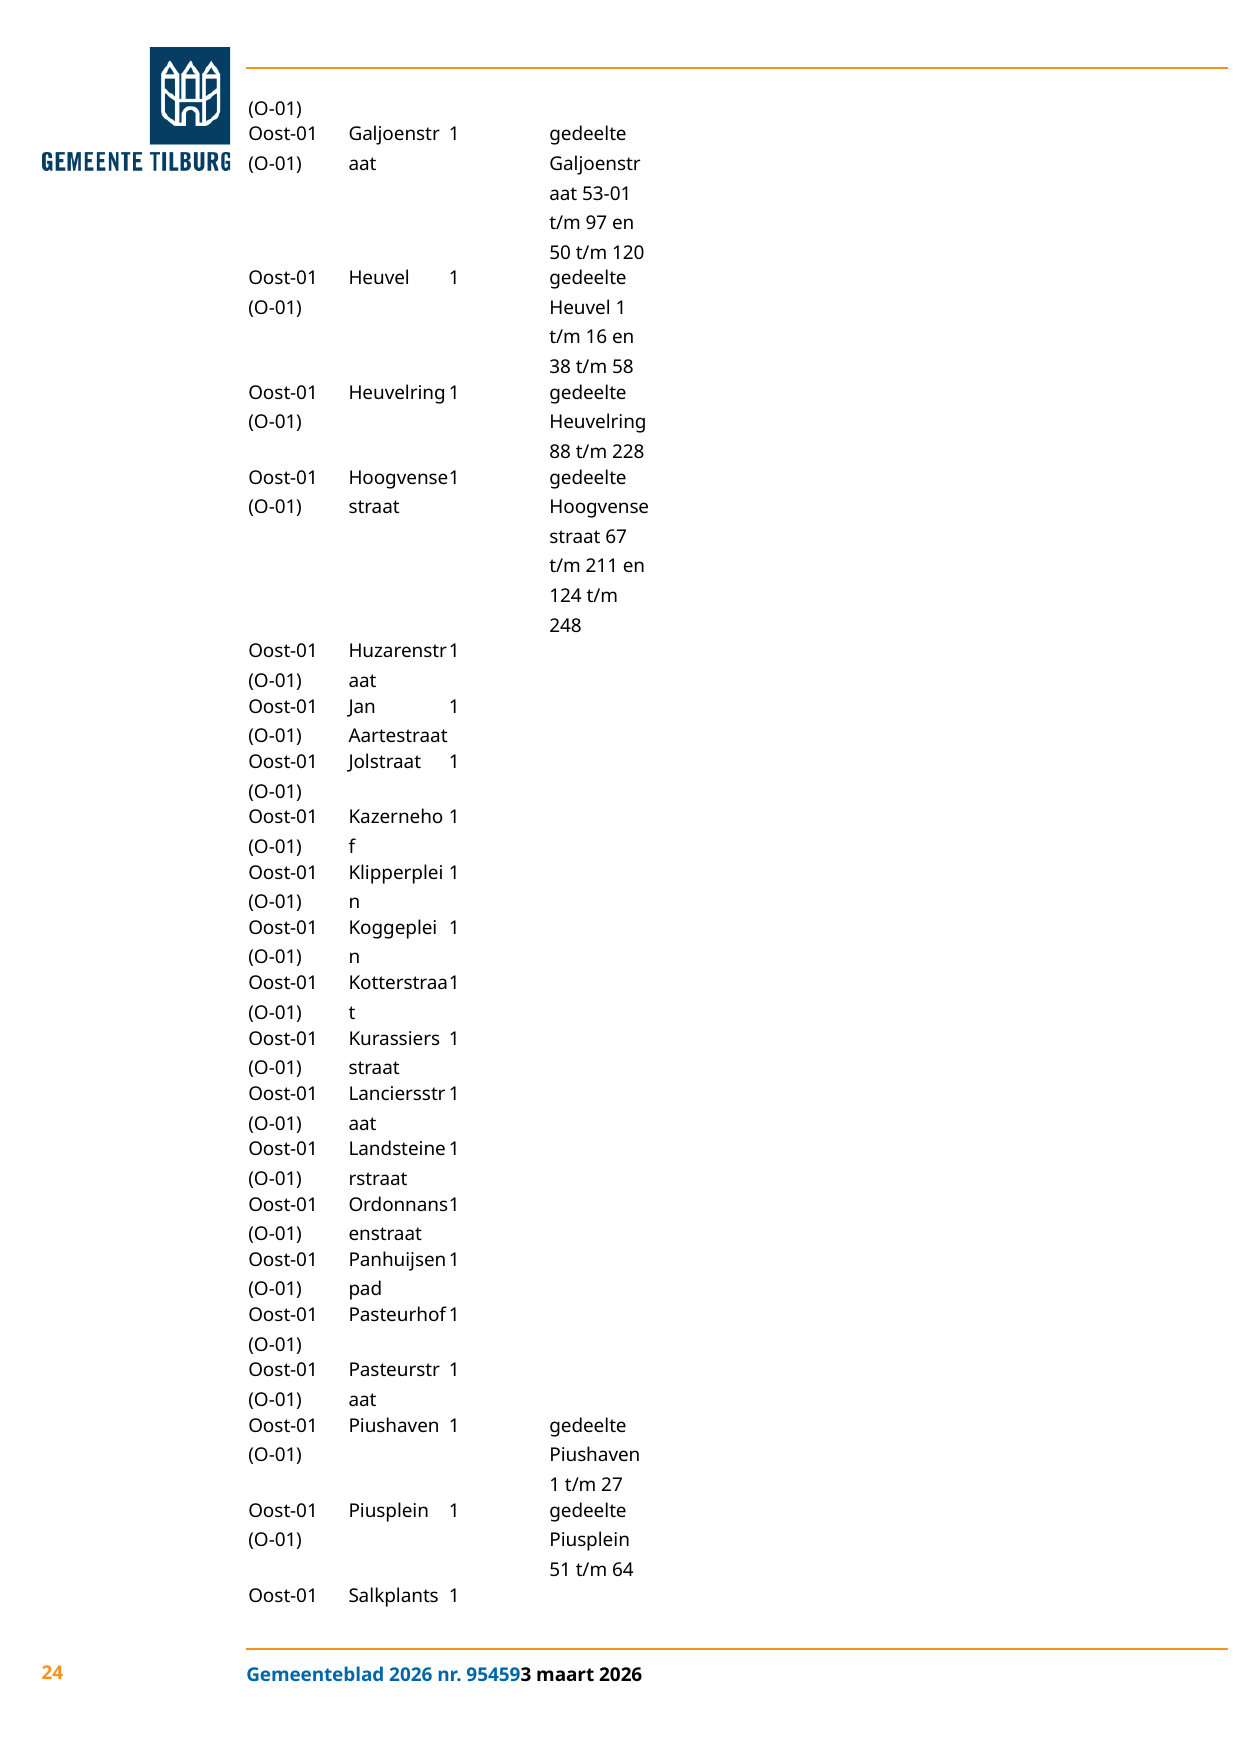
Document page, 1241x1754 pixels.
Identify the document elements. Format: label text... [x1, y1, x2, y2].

table_cell Oost-01 (O-01) [248, 638, 348, 693]
table_cell Panhuijsenpad [348, 1246, 449, 1301]
table_cell Oost-01 (O-01) [248, 121, 348, 264]
table_cell 1 [449, 1246, 549, 1301]
table_cell 1 [449, 1080, 549, 1135]
table_cell gedeelte Piushaven 1 t/m 27 [549, 1412, 649, 1497]
table_cell Oost-01 (O-01) [248, 693, 348, 748]
table_cell [549, 1301, 649, 1357]
table_cell 1 [449, 804, 549, 859]
table_cell 1 [449, 638, 549, 693]
table_cell Oost-01 (O-01) [248, 859, 348, 914]
table_cell Jolstraat [348, 748, 449, 803]
table_cell Oost-01 (O-01) [248, 970, 348, 1025]
table_cell Hoogvensestraat [348, 464, 449, 638]
table_cell Oost-01 (O-01) [248, 1135, 348, 1191]
table_cell 1 [449, 1582, 549, 1607]
table_cell [549, 1135, 649, 1191]
table_cell Huzarenstraat [348, 638, 449, 693]
table_cell 1 [449, 379, 549, 464]
table_cell 1 [449, 748, 549, 803]
table_cell Kotterstraat [348, 970, 449, 1025]
table_cell 1 [449, 121, 549, 264]
table_cell Oost-01 (O-01) [248, 804, 348, 859]
table_cell 1 [449, 693, 549, 748]
table_cell Oost-01 (O-01) [248, 1497, 348, 1582]
table_cell Oost-01 (O-01) [248, 464, 348, 638]
table_cell [549, 1191, 649, 1246]
table_cell [449, 95, 549, 121]
table_cell Oost-01 (O-01) [248, 1025, 348, 1080]
table_cell Kurassiersstraat [348, 1025, 449, 1080]
table_cell 1 [449, 464, 549, 638]
table_cell gedeelte Galjoenstraat 53-01 t/m 97 en 50 t/m 120 [549, 121, 649, 264]
table_cell Oost-01 (O-01) [248, 379, 348, 464]
table_cell Oost-01 (O-01) [248, 1357, 348, 1412]
table_cell Lanciersstraat [348, 1080, 449, 1135]
table_cell [549, 1246, 649, 1301]
table_cell Heuvel [348, 265, 449, 379]
table_cell 1 [449, 1135, 549, 1191]
table_cell [549, 914, 649, 969]
table_cell Oost-01 (O-01) [248, 1412, 348, 1497]
table_cell [549, 1025, 649, 1080]
table_cell Galjoenstraat [348, 121, 449, 264]
table_cell Oost-01 (O-01) [248, 914, 348, 969]
picture [41, 47, 231, 172]
table_cell Koggeplein [348, 914, 449, 969]
table_cell 1 [449, 970, 549, 1025]
table_cell [549, 804, 649, 859]
table_cell [549, 638, 649, 693]
table_cell Pasteurstraat [348, 1357, 449, 1412]
table_cell gedeelte Heuvel 1 t/m 16 en 38 t/m 58 [549, 265, 649, 379]
table_cell [549, 95, 649, 121]
table_cell 1 [449, 1191, 549, 1246]
table_cell gedeelte Piusplein 51 t/m 64 [549, 1497, 649, 1582]
table_cell 1 [449, 1301, 549, 1357]
table_cell 1 [449, 859, 549, 914]
table_cell [549, 859, 649, 914]
table_cell gedeelte Hoogvensestraat 67 t/m 211 en 124 t/m 248 [549, 464, 649, 638]
table_cell Oost-01 [248, 1582, 348, 1607]
table_cell Piusplein [348, 1497, 449, 1582]
table_cell Oost-01 (O-01) [248, 1246, 348, 1301]
table_cell 1 [449, 914, 549, 969]
table_cell Oost-01 (O-01) [248, 1191, 348, 1246]
table_cell 1 [449, 265, 549, 379]
table_cell Kazernehof [348, 804, 449, 859]
table_cell 1 [449, 1412, 549, 1497]
table_cell (O-01) [248, 95, 348, 121]
table_cell Klipperplein [348, 859, 449, 914]
table_cell Ordonnansenstraat [348, 1191, 449, 1246]
table_cell Landsteinerstraat [348, 1135, 449, 1191]
table_cell [549, 1080, 649, 1135]
table_cell Oost-01 (O-01) [248, 265, 348, 379]
table_cell [549, 970, 649, 1025]
table_cell [549, 1357, 649, 1412]
table_cell Jan Aartestraat [348, 693, 449, 748]
table_cell Salkplants [348, 1582, 449, 1607]
table_cell Oost-01 (O-01) [248, 1080, 348, 1135]
table_cell [549, 748, 649, 803]
table_cell Oost-01 (O-01) [248, 748, 348, 803]
table_cell 1 [449, 1497, 549, 1582]
table_cell 1 [449, 1357, 549, 1412]
table_cell gedeelte Heuvelring 88 t/m 228 [549, 379, 649, 464]
table_cell [549, 1582, 649, 1607]
table_cell Oost-01 (O-01) [248, 1301, 348, 1357]
table_cell Heuvelring [348, 379, 449, 464]
table_cell [549, 693, 649, 748]
table_cell Piushaven [348, 1412, 449, 1497]
table_cell Pasteurhof [348, 1301, 449, 1357]
table_cell 1 [449, 1025, 549, 1080]
table_cell [348, 95, 449, 121]
